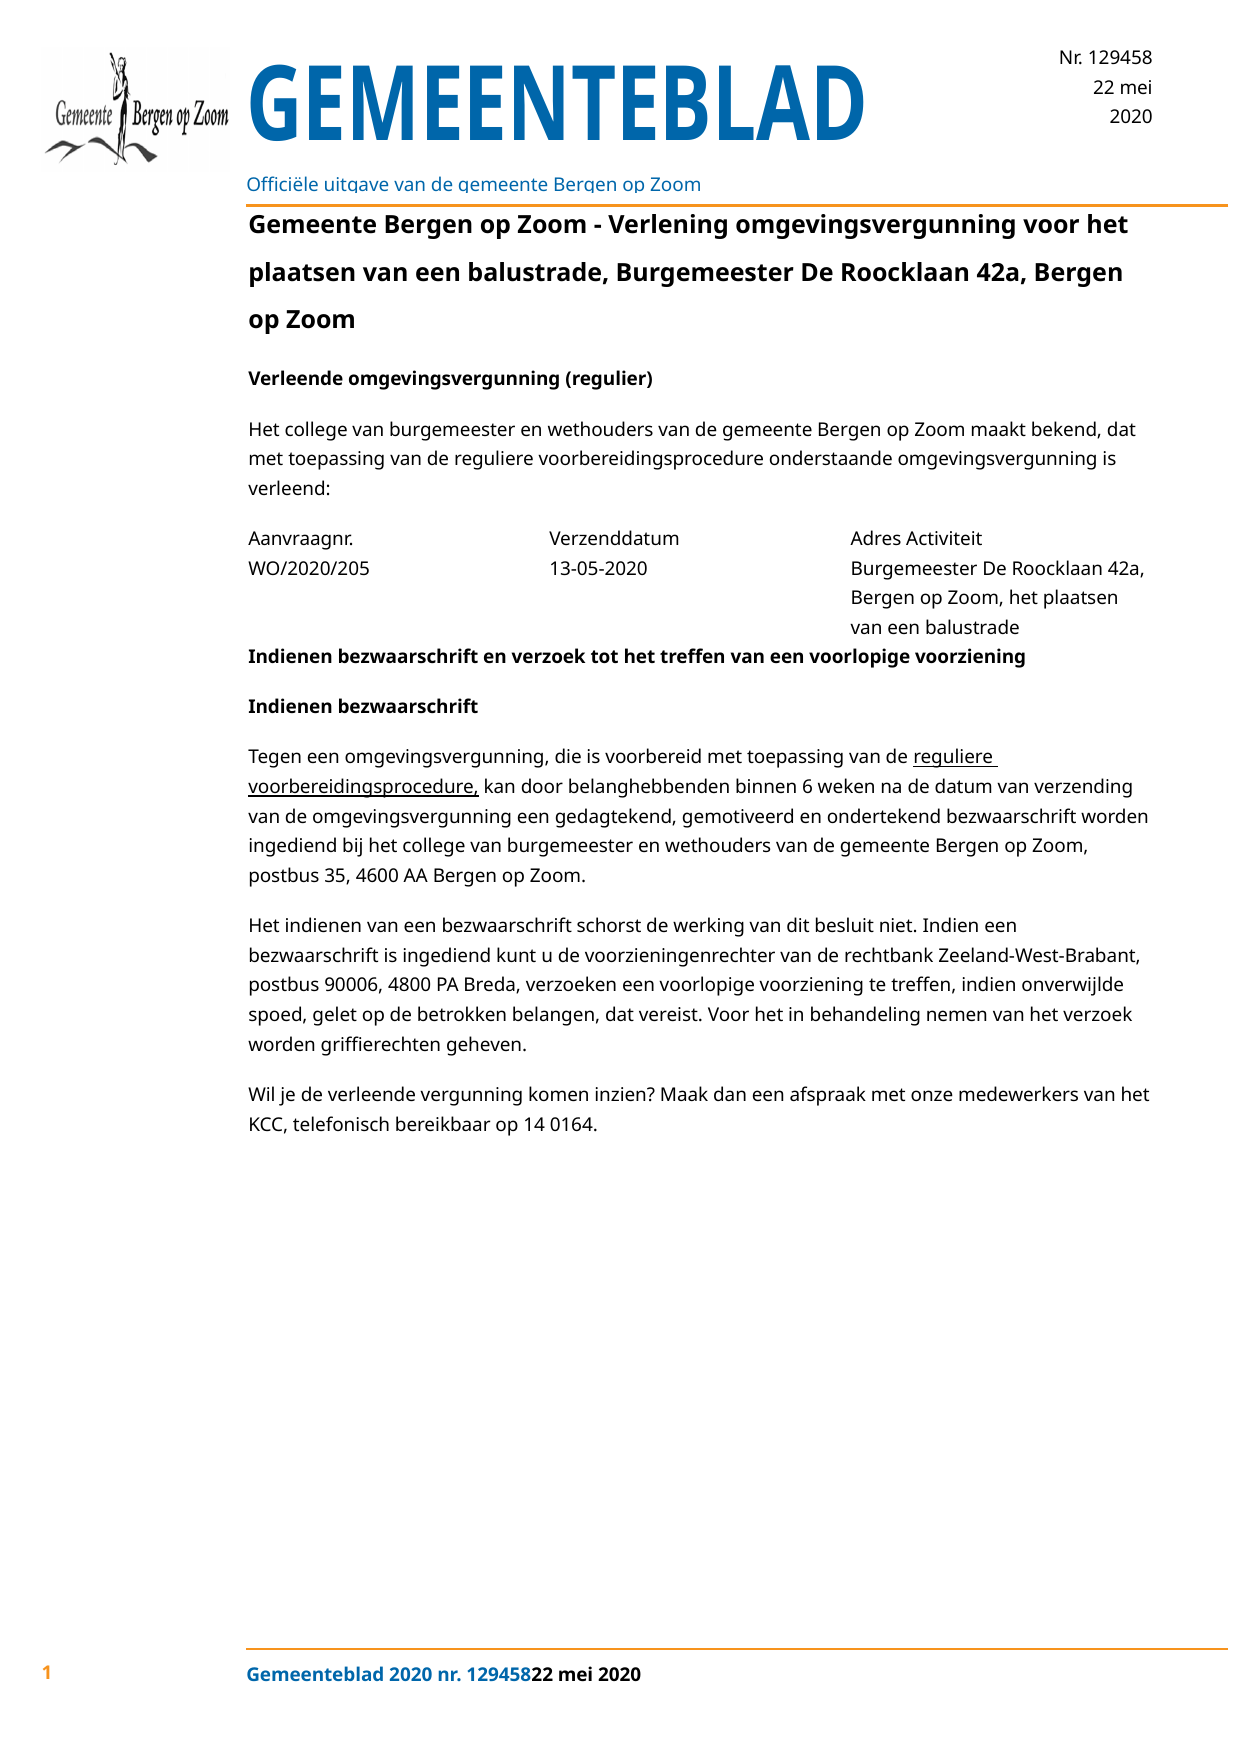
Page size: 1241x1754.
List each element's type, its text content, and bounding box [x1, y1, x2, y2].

table_header Verzenddatum [549, 526, 850, 551]
text Indienen bezwaarschrift en verzoek tot het treffen van een voorlopige voorziening [248, 643, 1152, 668]
text Tegen een omgevingsvergunning, die is voorbereid met toepassing van de reguliere voorbereidingsprocedure, kan door belanghebbenden binnen 6 weken na de datum van verzending van de omgevingsvergunning een gedagtekend, gemotiveerd en ondertekend bezwaarschrift worden ingediend bij het college van burgemeester en wethouders van de gemeente Bergen op Zoom, postbus 35, 4600 AA Bergen op Zoom. [248, 744, 1152, 888]
text Indienen bezwaarschrift [248, 693, 1152, 719]
text Het indienen van een bezwaarschrift schorst de werking van dit besluit niet. Indien een bezwaarschrift is ingediend kunt u de voorzieningenrechter van de rechtbank Zeeland-West-Brabant, postbus 90006, 4800 PA Breda, verzoeken een voorlopige voorziening te treffen, indien onverwijlde spoed, gelet op de betrokken belangen, dat vereist. Voor het in behandeling nemen van het verzoek worden griffierechten geheven. [248, 912, 1152, 1056]
table_header Burgemeester De Roocklaan 42a, Bergen op Zoom, het plaatsen van een balustrade [850, 555, 1152, 639]
text Wil je de verleende vergunning komen inzien? Maak dan een afspraak met onze medewerkers van het KCC, telefonisch bereikbaar op 14 0164. [248, 1081, 1152, 1136]
table_header WO/2020/205 [248, 555, 549, 639]
picture [41, 47, 231, 172]
table_header Aanvraagnr. [248, 526, 549, 551]
text Gemeente Bergen op Zoom - Verlening omgevingsvergunning voor het plaatsen van een balustrade, Burgemeester De Roocklaan 42a, Bergen op Zoom [248, 207, 1152, 336]
table_header 13-05-2020 [549, 555, 850, 639]
table_header Adres Activiteit [850, 526, 1152, 551]
text Verleende omgevingsvergunning (regulier) [248, 366, 1152, 391]
text Het college van burgemeester en wethouders van de gemeente Bergen op Zoom maakt bekend, dat met toepassing van de reguliere voorbereidingsprocedure onderstaande omgevingsvergunning is verleend: [248, 416, 1152, 501]
